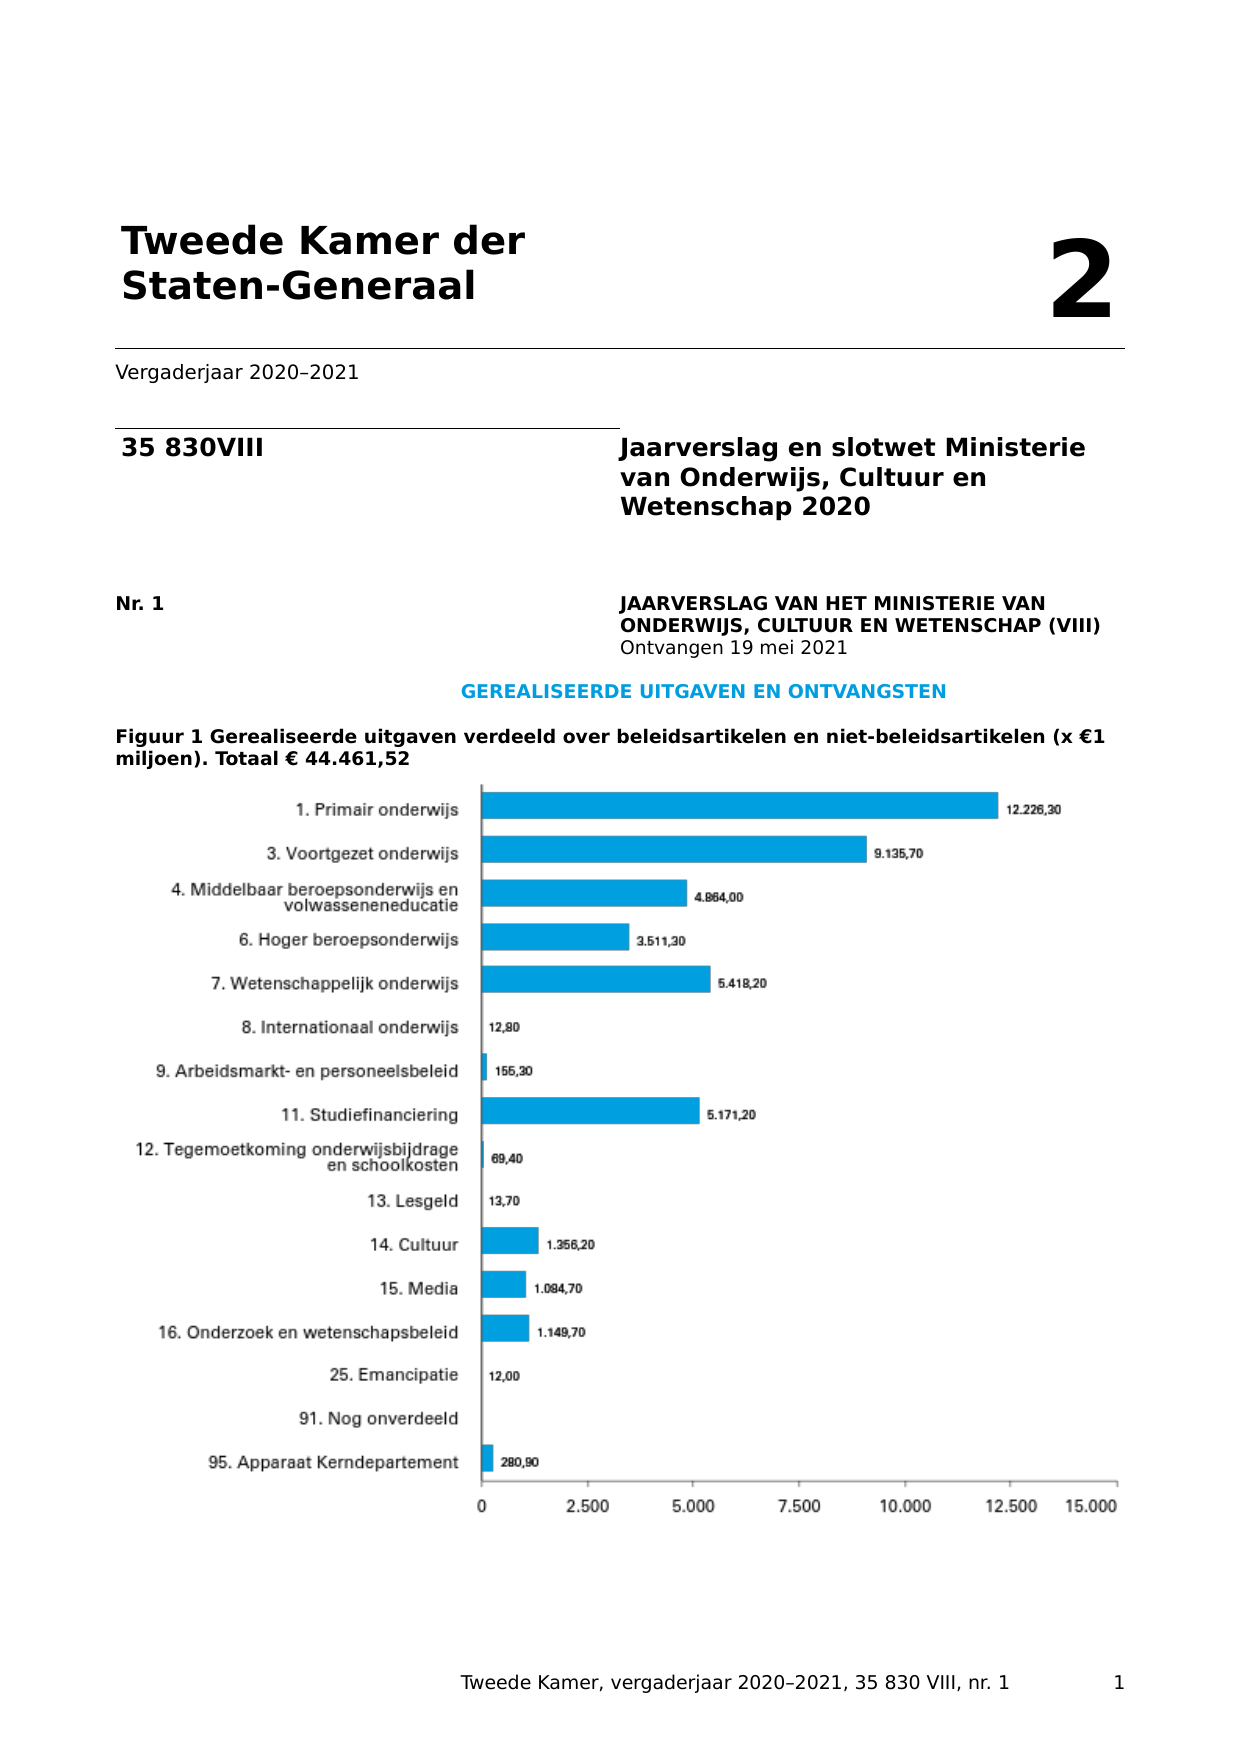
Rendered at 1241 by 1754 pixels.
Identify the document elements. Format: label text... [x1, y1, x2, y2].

table_header Jaarverslag en slotwet Ministerie van Onderwijs, Cultuur en Wetenschap 2020 [620, 428, 1125, 527]
title Gerealiseerde uitgaven en ontvangsten [461, 681, 1125, 702]
title Figuur 1 Gerealiseerde uitgaven verdeeld over beleidsartikelen en niet-beleidsartikelen (x €1 miljoen). Totaal € 44.461,52 [115, 726, 1125, 770]
table_header 2 [620, 213, 1125, 348]
table_header Jaarverslag van het ministerie van Onderwijs, Cultuur en wetenschap (viii) Ontvangen 19 mei 2021 [620, 593, 1125, 681]
table_header 35 830VIII [115, 429, 620, 527]
table_header Tweede Kamer der Staten-Generaal [115, 213, 620, 348]
table_header Nr. 1 [115, 593, 620, 681]
table_cell Vergaderjaar 2020–2021 [115, 349, 1125, 384]
